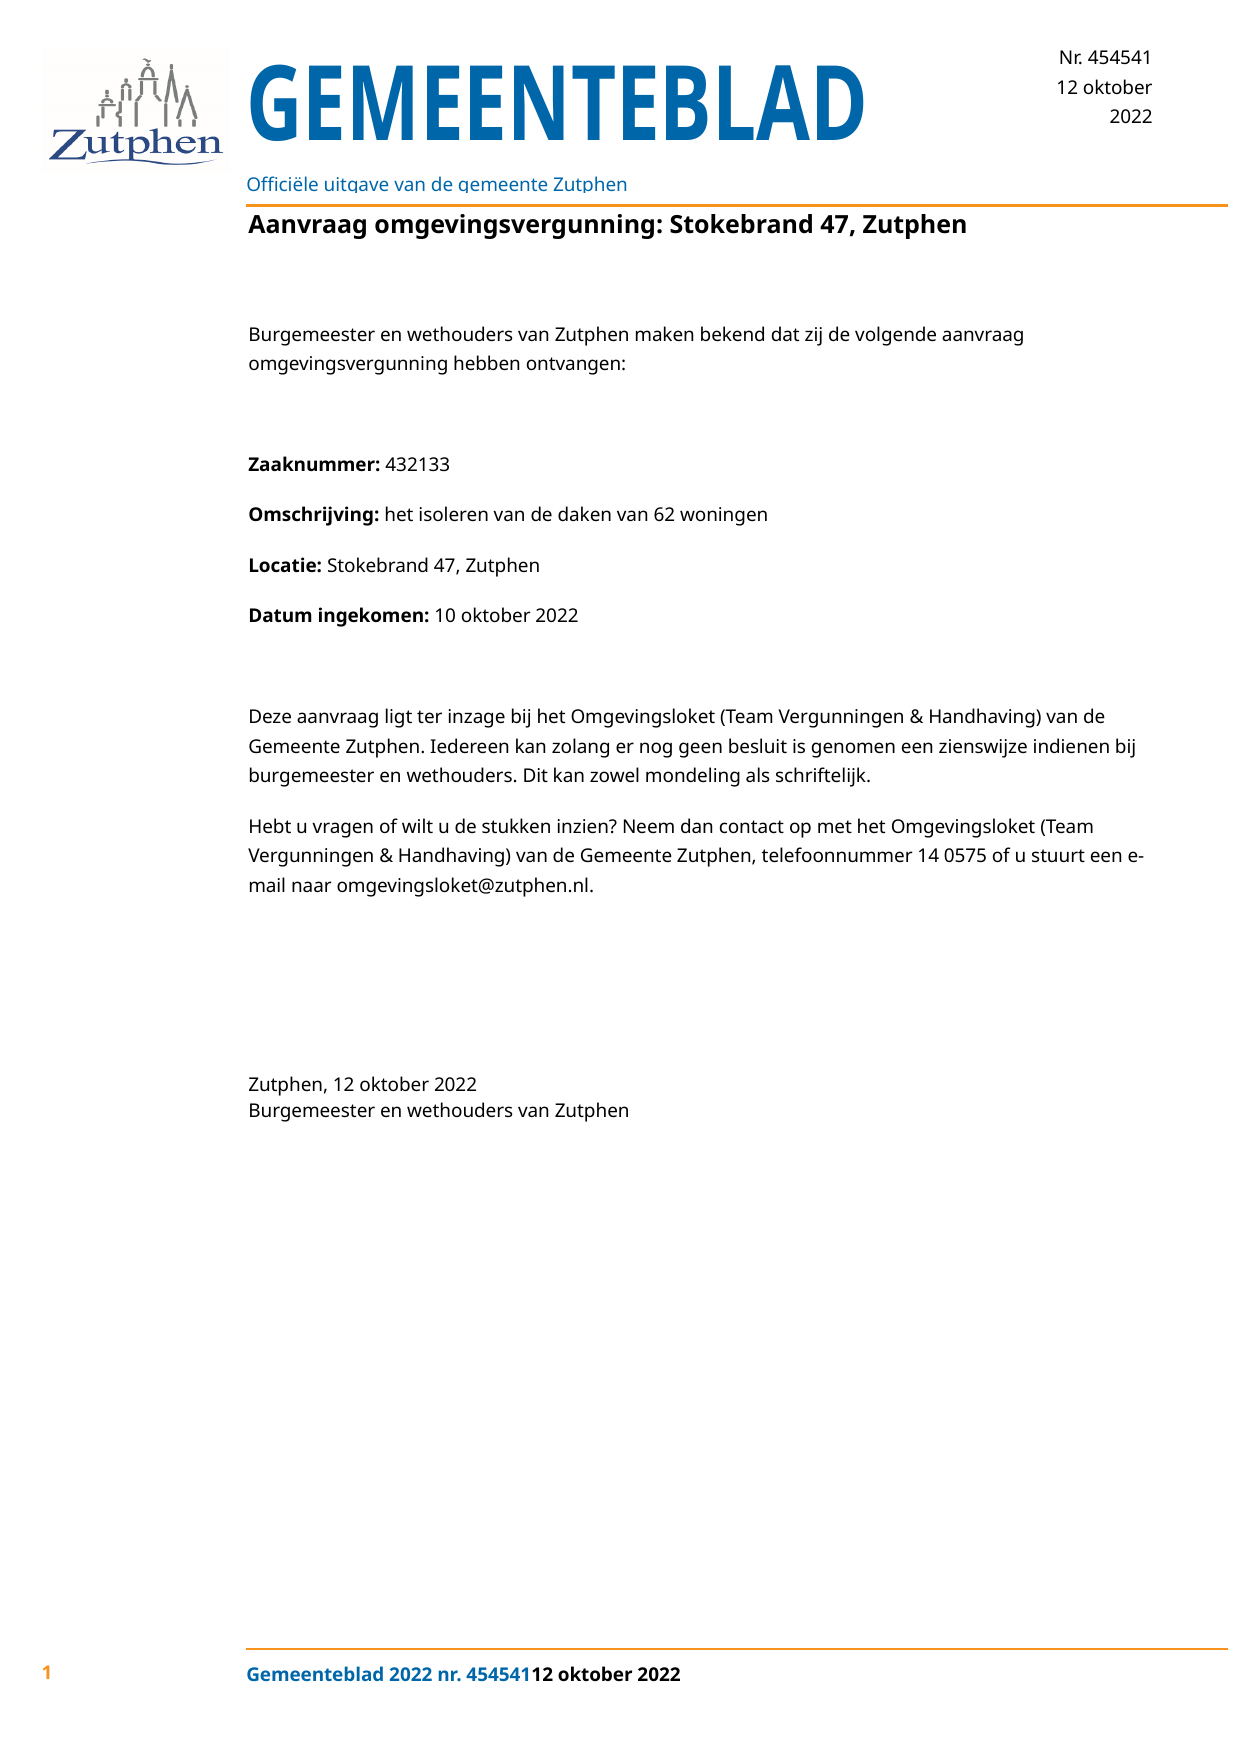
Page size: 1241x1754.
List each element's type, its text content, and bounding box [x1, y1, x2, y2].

text Zutphen, 12 oktober 2022 [248, 1071, 1152, 1097]
text Locatie: Stokebrand 47, Zutphen [248, 552, 1152, 578]
text Datum ingekomen: 10 oktober 2022 [248, 602, 1152, 628]
picture [41, 47, 231, 172]
text Burgemeester en wethouders van Zutphen maken bekend dat zij de volgende aanvraag omgevingsvergunning hebben ontvangen: [248, 321, 1152, 376]
text Zaaknummer: 432133 [248, 451, 1152, 477]
text Burgemeester en wethouders van Zutphen [248, 1097, 1152, 1122]
text Omschrijving: het isoleren van de daken van 62 woningen [248, 502, 1152, 527]
text Aanvraag omgevingsvergunning: Stokebrand 47, Zutphen [248, 207, 1152, 241]
text Deze aanvraag ligt ter inzage bij het Omgevingsloket (Team Vergunningen & Handhaving) van de Gemeente Zutphen. Iedereen kan zolang er nog geen besluit is genomen een zienswijze indienen bij burgemeester en wethouders. Dit kan zowel mondeling als schriftelijk. [248, 703, 1152, 788]
text Hebt u vragen of wilt u de stukken inzien? Neem dan contact op met het Omgevingsloket (Team Vergunningen & Handhaving) van de Gemeente Zutphen, telefoonnummer 14 0575 of u stuurt een e-mail naar omgevingsloket@zutphen.nl. [248, 813, 1152, 898]
